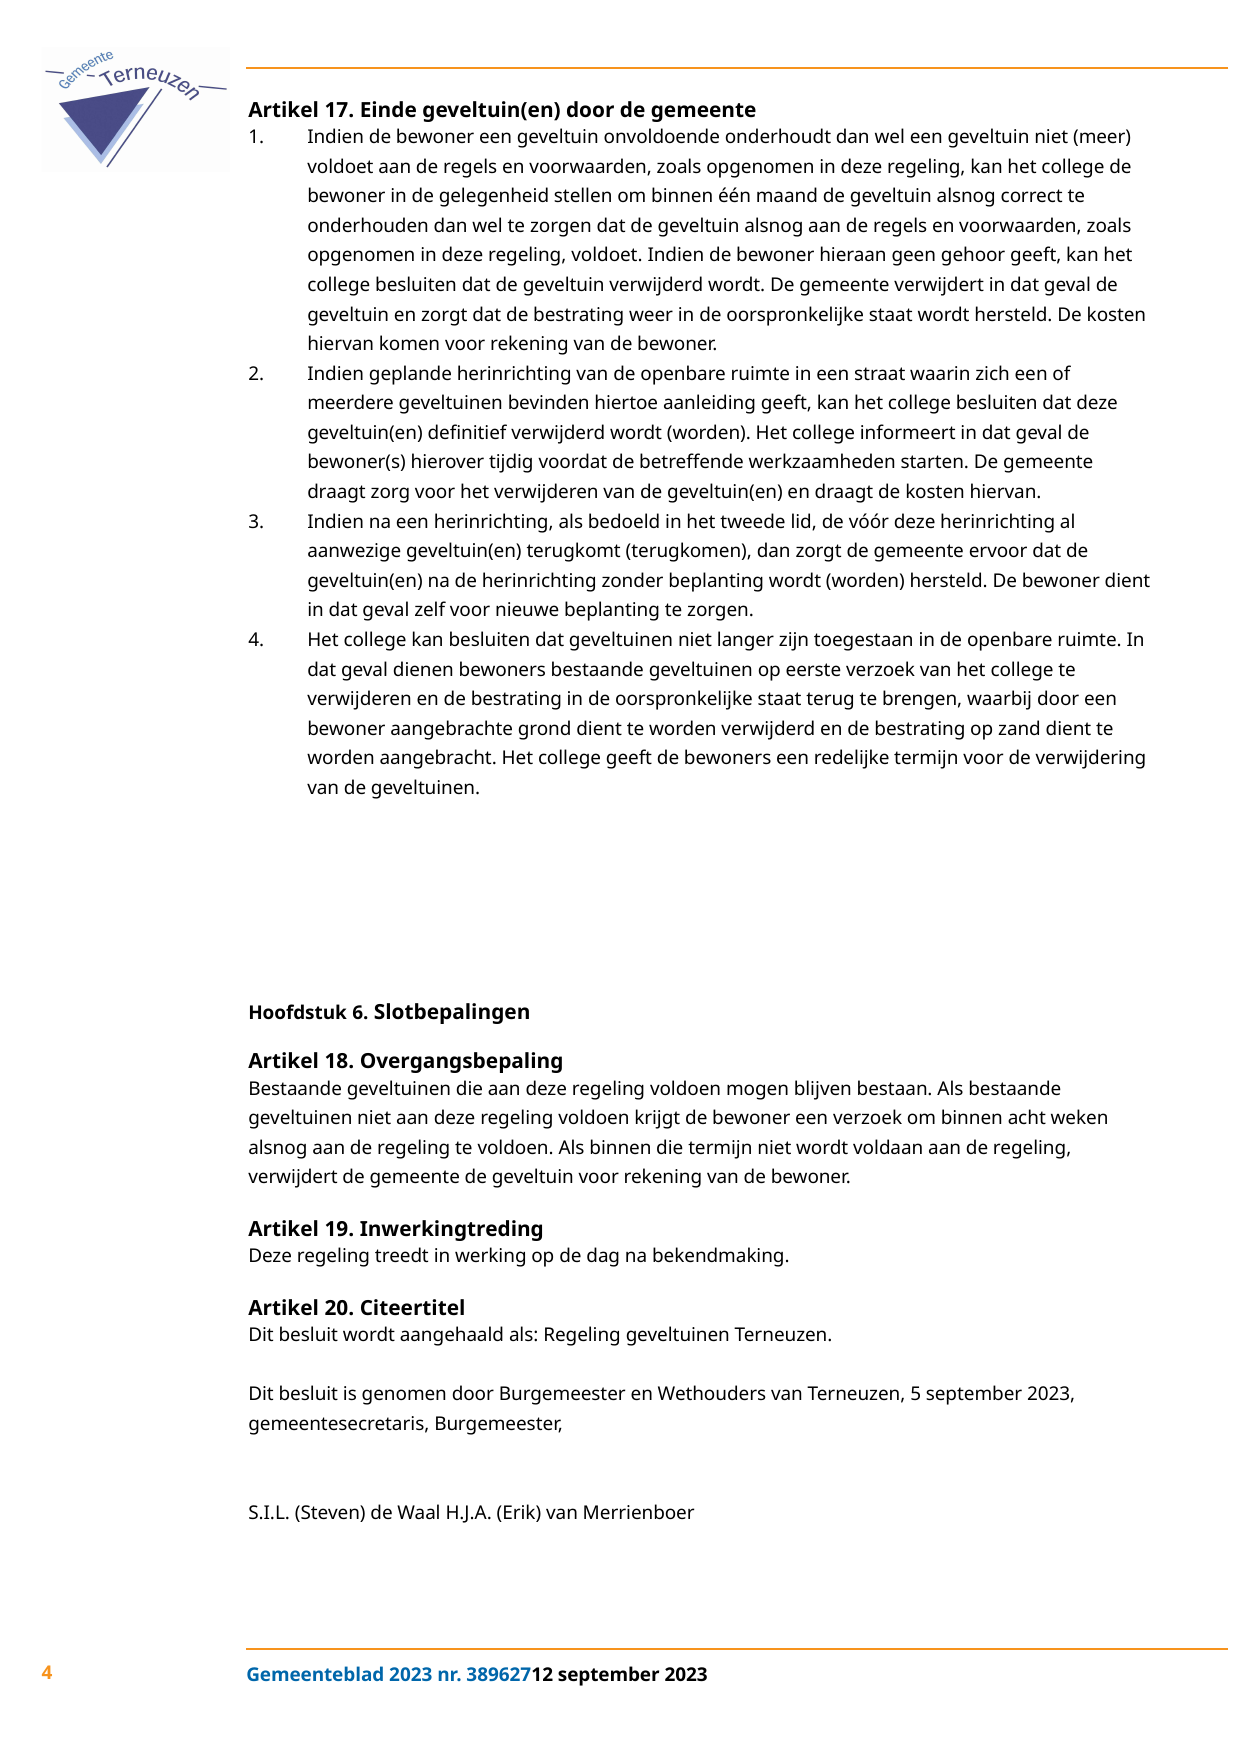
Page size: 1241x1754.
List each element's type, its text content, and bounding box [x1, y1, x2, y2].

text Dit besluit is genomen door Burgemeester en Wethouders van Terneuzen, 5 september 2023, [248, 1381, 1152, 1406]
text Deze regeling treedt in werking op de dag na bekendmaking. [248, 1242, 1152, 1268]
text Bestaande geveltuinen die aan deze regeling voldoen mogen blijven bestaan. Als bestaande geveltuinen niet aan deze regeling voldoen krijgt de bewoner een verzoek om binnen acht weken alsnog aan de regeling te voldoen. Als binnen die termijn niet wordt voldaan aan de regeling, verwijdert de gemeente de geveltuin voor rekening van de bewoner. [248, 1075, 1152, 1189]
text Dit besluit wordt aangehaald als: Regeling geveltuinen Terneuzen. [248, 1321, 1152, 1347]
list Het college kan besluiten dat geveltuinen niet langer zijn toegestaan in de openbare ruimte. In dat geval dienen bewoners bestaande geveltuinen op eerste verzoek van het college te verwijderen en de bestrating in de oorspronkelijke staat terug te brengen, waarbij door een bewoner aangebrachte grond dient te worden verwijderd en de bestrating op zand dient te worden aangebracht. Het college geeft de bewoners een redelijke termijn voor de verwijdering van de geveltuinen. [248, 626, 1152, 800]
text Artikel 20. Citeertitel [248, 1293, 1152, 1321]
text Artikel 18. Overgangsbepaling [248, 1046, 1152, 1075]
text Hoofdstuk 6. Slotbepalingen [248, 997, 1152, 1026]
text S.I.L. (Steven) de Waal H.J.A. (Erik) van Merrienboer [248, 1499, 1152, 1524]
text Artikel 19. Inwerkingtreding [248, 1214, 1152, 1242]
text gemeentesecretaris, Burgemeester, [248, 1410, 1152, 1436]
list Indien geplande herinrichting van de openbare ruimte in een straat waarin zich een of meerdere geveltuinen bevinden hiertoe aanleiding geeft, kan het college besluiten dat deze geveltuin(en) definitief verwijderd wordt (worden). Het college informeert in dat geval de bewoner(s) hierover tijdig voordat de betreffende werkzaamheden starten. De gemeente draagt zorg voor het verwijderen van de geveltuin(en) en draagt de kosten hiervan. [248, 360, 1152, 504]
text Artikel 17. Einde geveltuin(en) door de gemeente [248, 95, 1152, 123]
list Indien na een herinrichting, als bedoeld in het tweede lid, de vóór deze herinrichting al aanwezige geveltuin(en) terugkomt (terugkomen), dan zorgt de gemeente ervoor dat de geveltuin(en) na de herinrichting zonder beplanting wordt (worden) hersteld. De bewoner dient in dat geval zelf voor nieuwe beplanting te zorgen. [248, 508, 1152, 622]
picture [41, 47, 231, 172]
list Indien de bewoner een geveltuin onvoldoende onderhoudt dan wel een geveltuin niet (meer) voldoet aan de regels en voorwaarden, zoals opgenomen in deze regeling, kan het college de bewoner in de gelegenheid stellen om binnen één maand de geveltuin alsnog correct te onderhouden dan wel te zorgen dat de geveltuin alsnog aan de regels en voorwaarden, zoals opgenomen in deze regeling, voldoet. Indien de bewoner hieraan geen gehoor geeft, kan het college besluiten dat de geveltuin verwijderd wordt. De gemeente verwijdert in dat geval de geveltuin en zorgt dat de bestrating weer in de oorspronkelijke staat wordt hersteld. De kosten hiervan komen voor rekening van de bewoner. [248, 123, 1152, 356]
